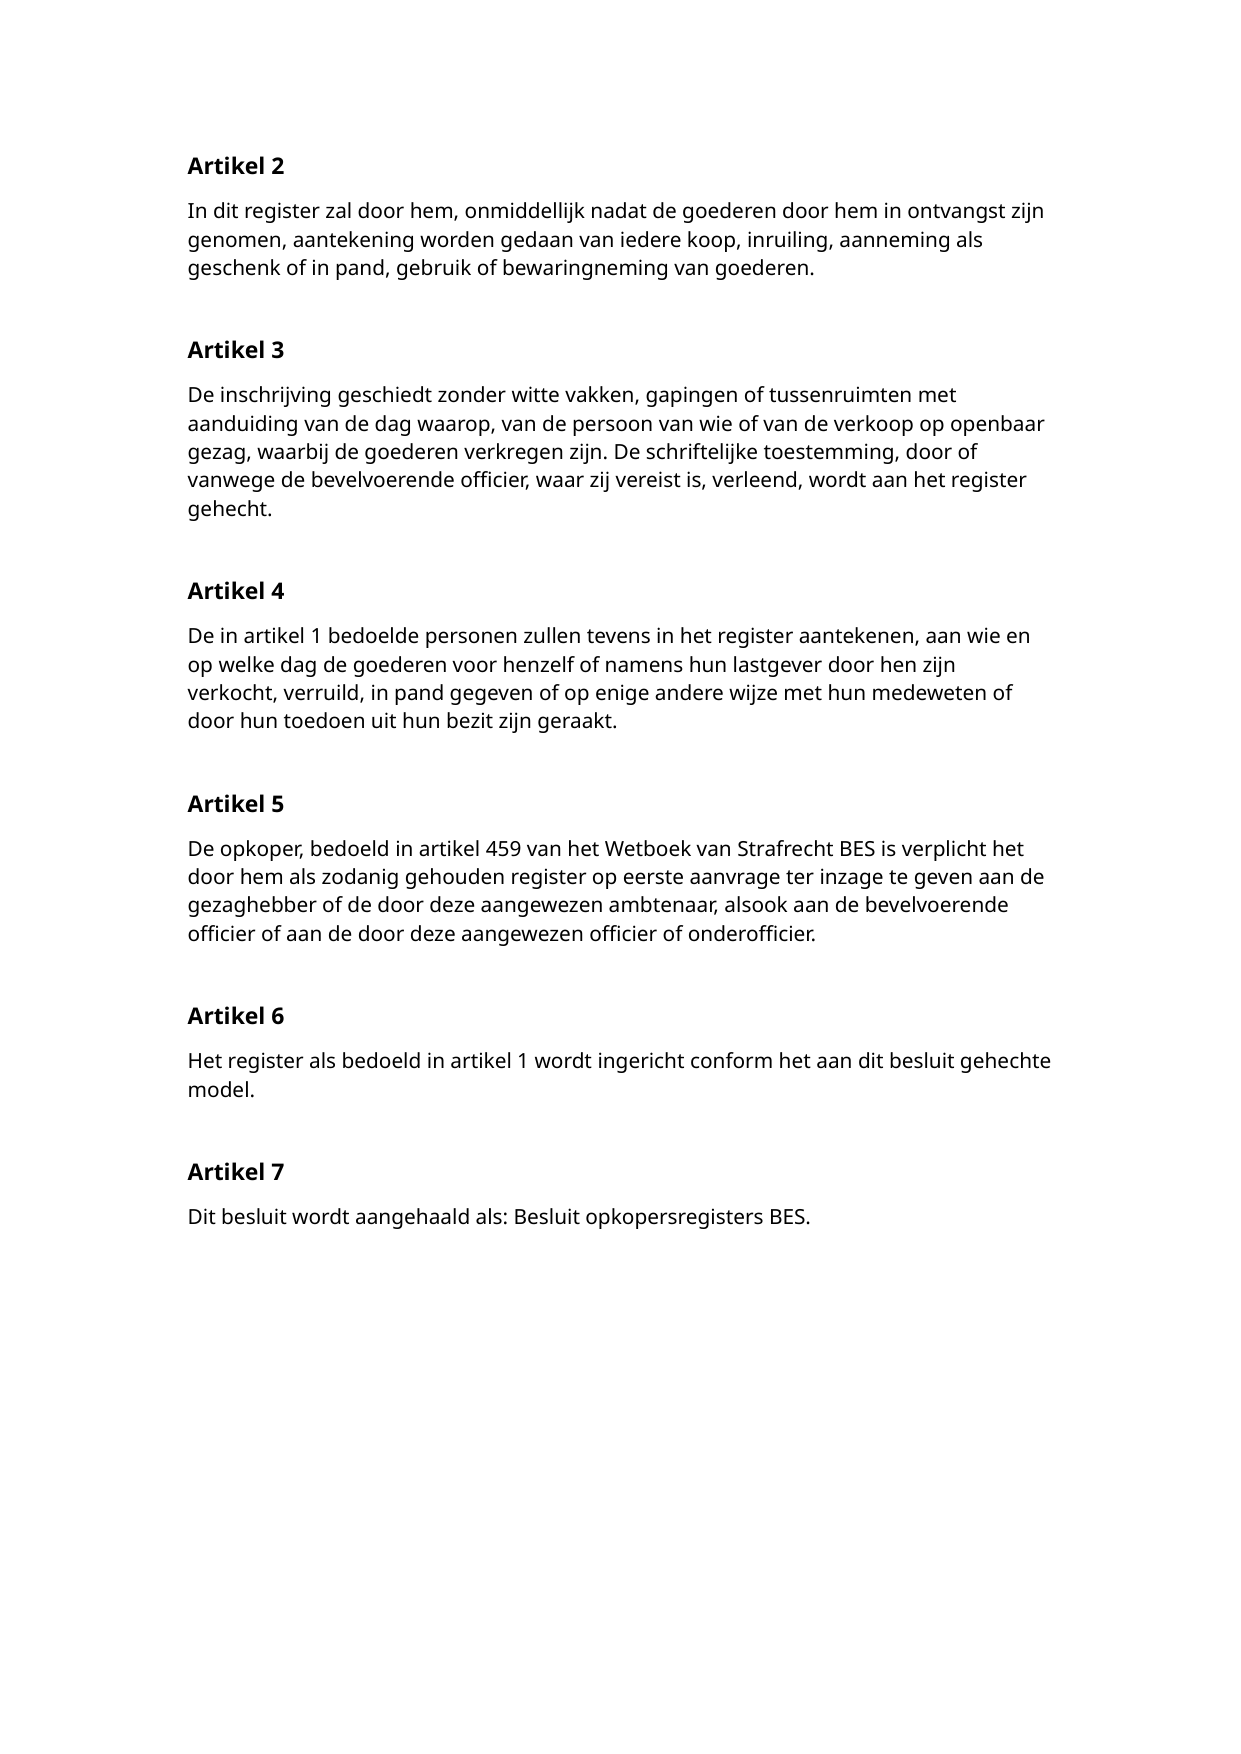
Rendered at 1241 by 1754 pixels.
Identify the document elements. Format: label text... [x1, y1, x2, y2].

text Het register als bedoeld in artikel 1 wordt ingericht conform het aan dit besluit gehechte model. [187, 1046, 1053, 1103]
text De opkoper, bedoeld in artikel 459 van het Wetboek van Strafrecht BES is verplicht het door hem als zodanig gehouden register op eerste aanvrage ter inzage te geven aan de gezaghebber of de door deze aangewezen ambtenaar, alsook aan de bevelvoerende officier of aan de door deze aangewezen officier of onderofficier. [187, 834, 1053, 947]
subtitle Artikel 7 [187, 1156, 1053, 1187]
text De in artikel 1 bedoelde personen zullen tevens in het register aantekenen, aan wie en op welke dag de goederen voor henzelf of namens hun lastgever door hen zijn verkocht, verruild, in pand gegeven of op enige andere wijze met hun medeweten of door hun toedoen uit hun bezit zijn geraakt. [187, 621, 1053, 735]
subtitle Artikel 5 [187, 787, 1053, 819]
subtitle Artikel 2 [187, 150, 1053, 181]
subtitle Artikel 6 [187, 1000, 1053, 1031]
subtitle Artikel 3 [187, 334, 1053, 365]
subtitle Artikel 4 [187, 575, 1053, 606]
text Dit besluit wordt aangehaald als: Besluit opkopersregisters BES. [187, 1202, 1053, 1230]
text De inschrijving geschiedt zonder witte vakken, gapingen of tussenruimten met aanduiding van de dag waarop, van de persoon van wie of van de verkoop op openbaar gezag, waarbij de goederen verkregen zijn. De schriftelijke toestemming, door of vanwege de bevelvoerende officier, waar zij vereist is, verleend, wordt aan het register gehecht. [187, 380, 1053, 522]
text In dit register zal door hem, onmiddellijk nadat de goederen door hem in ontvangst zijn genomen, aantekening worden gedaan van iedere koop, inruiling, aanneming als geschenk of in pand, gebruik of bewaringneming van goederen. [187, 196, 1053, 282]
